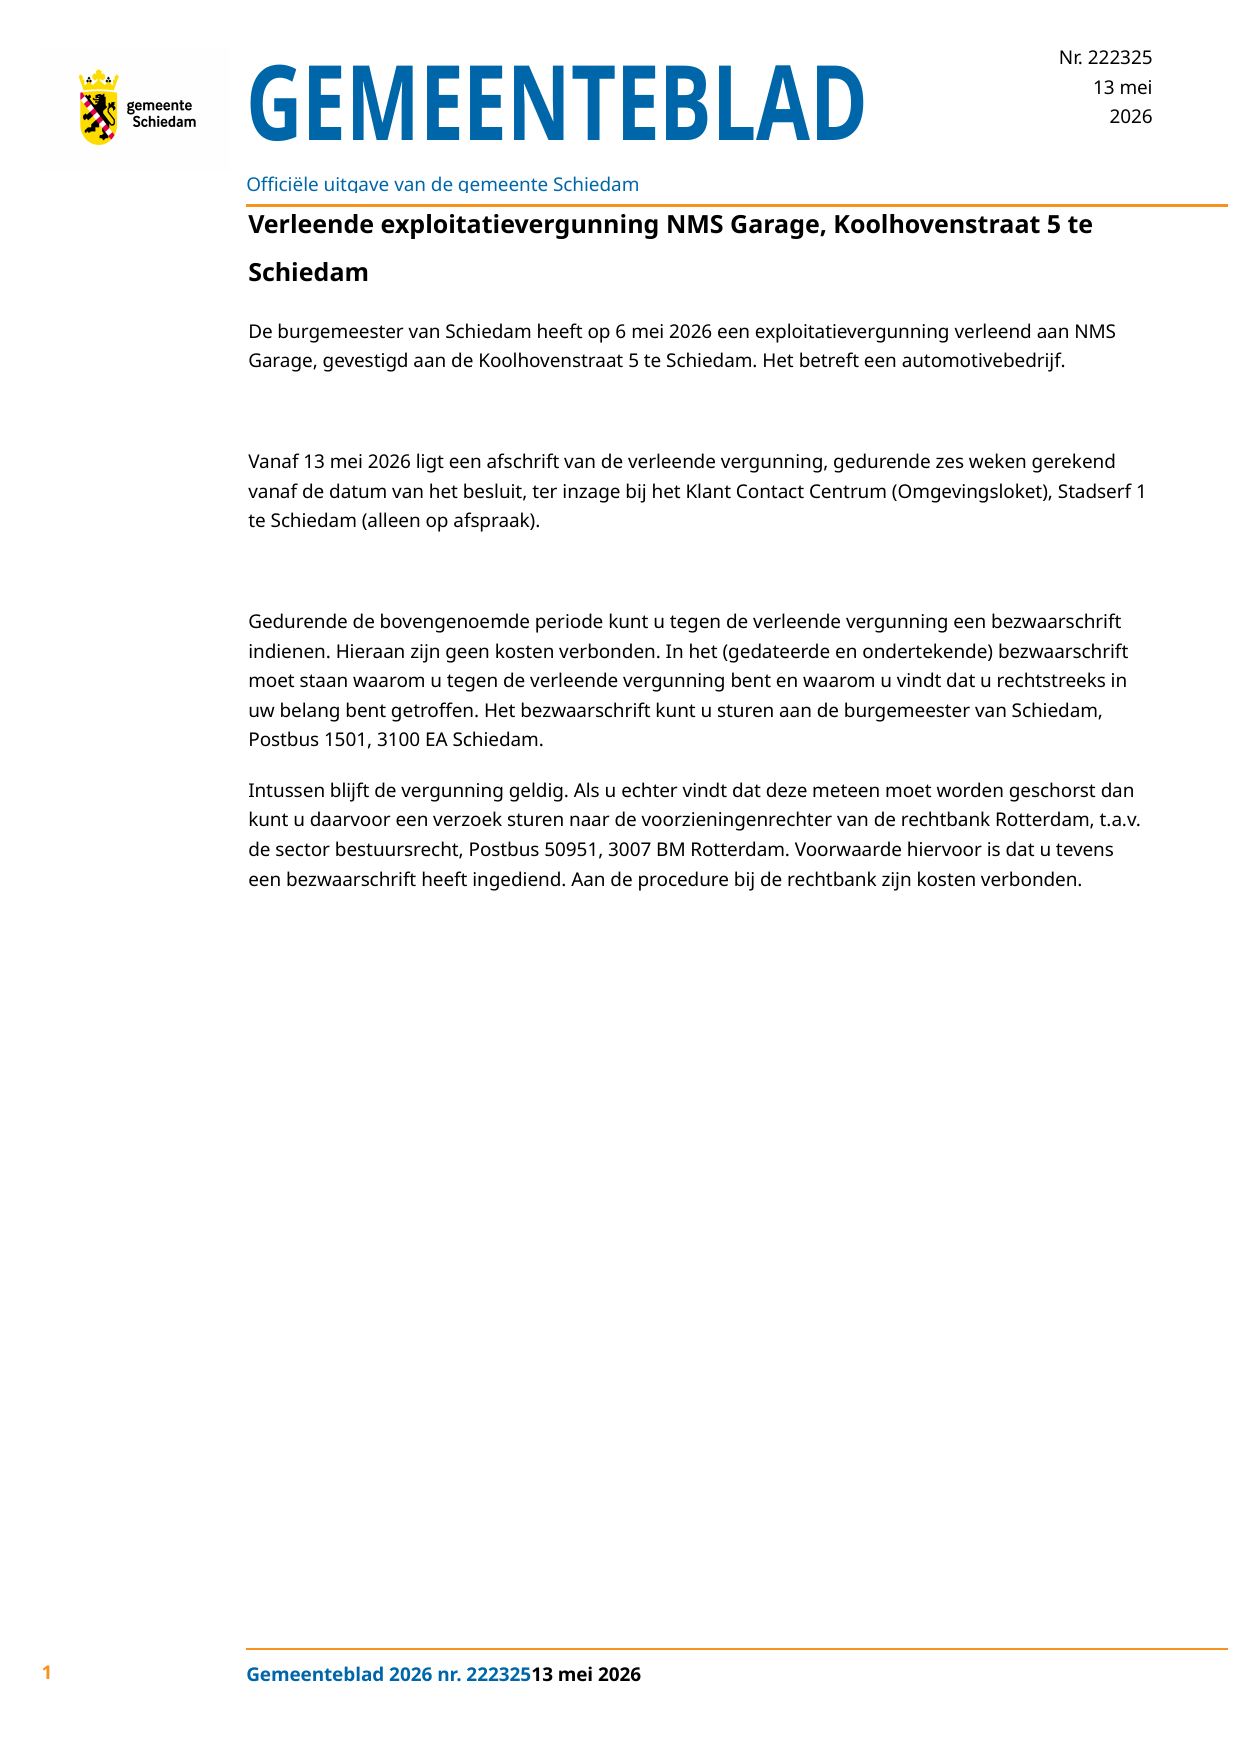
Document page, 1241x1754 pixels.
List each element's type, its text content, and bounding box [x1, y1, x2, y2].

text Gedurende de bovengenoemde periode kunt u tegen de verleende vergunning een bezwaarschrift indienen. Hieraan zijn geen kosten verbonden. In het (gedateerde en ondertekende) bezwaarschrift moet staan waarom u tegen de verleende vergunning bent en waarom u vindt dat u rechtstreeks in uw belang bent getroffen. Het bezwaarschrift kunt u sturen aan de burgemeester van Schiedam, Postbus 1501, 3100 EA Schiedam. [248, 608, 1152, 752]
text De burgemeester van Schiedam heeft op 6 mei 2026 een exploitatievergunning verleend aan NMS Garage, gevestigd aan de Koolhovenstraat 5 te Schiedam. Het betreft een automotivebedrijf. [248, 318, 1152, 373]
text Vanaf 13 mei 2026 ligt een afschrift van de verleende vergunning, gedurende zes weken gerekend vanaf de datum van het besluit, ter inzage bij het Klant Contact Centrum (Omgevingsloket), Stadserf 1 te Schiedam (alleen op afspraak). [248, 448, 1152, 533]
text Intussen blijft de vergunning geldig. Als u echter vindt dat deze meteen moet worden geschorst dan kunt u daarvoor een verzoek sturen naar de voorzieningenrechter van de rechtbank Rotterdam, t.a.v. de sector bestuursrecht, Postbus 50951, 3007 BM Rotterdam. Voorwaarde hiervoor is dat u tevens een bezwaarschrift heeft ingediend. Aan de procedure bij de rechtbank zijn kosten verbonden. [248, 777, 1152, 892]
picture [41, 47, 231, 172]
text Verleende exploitatievergunning NMS Garage, Koolhovenstraat 5 te Schiedam [248, 207, 1152, 288]
